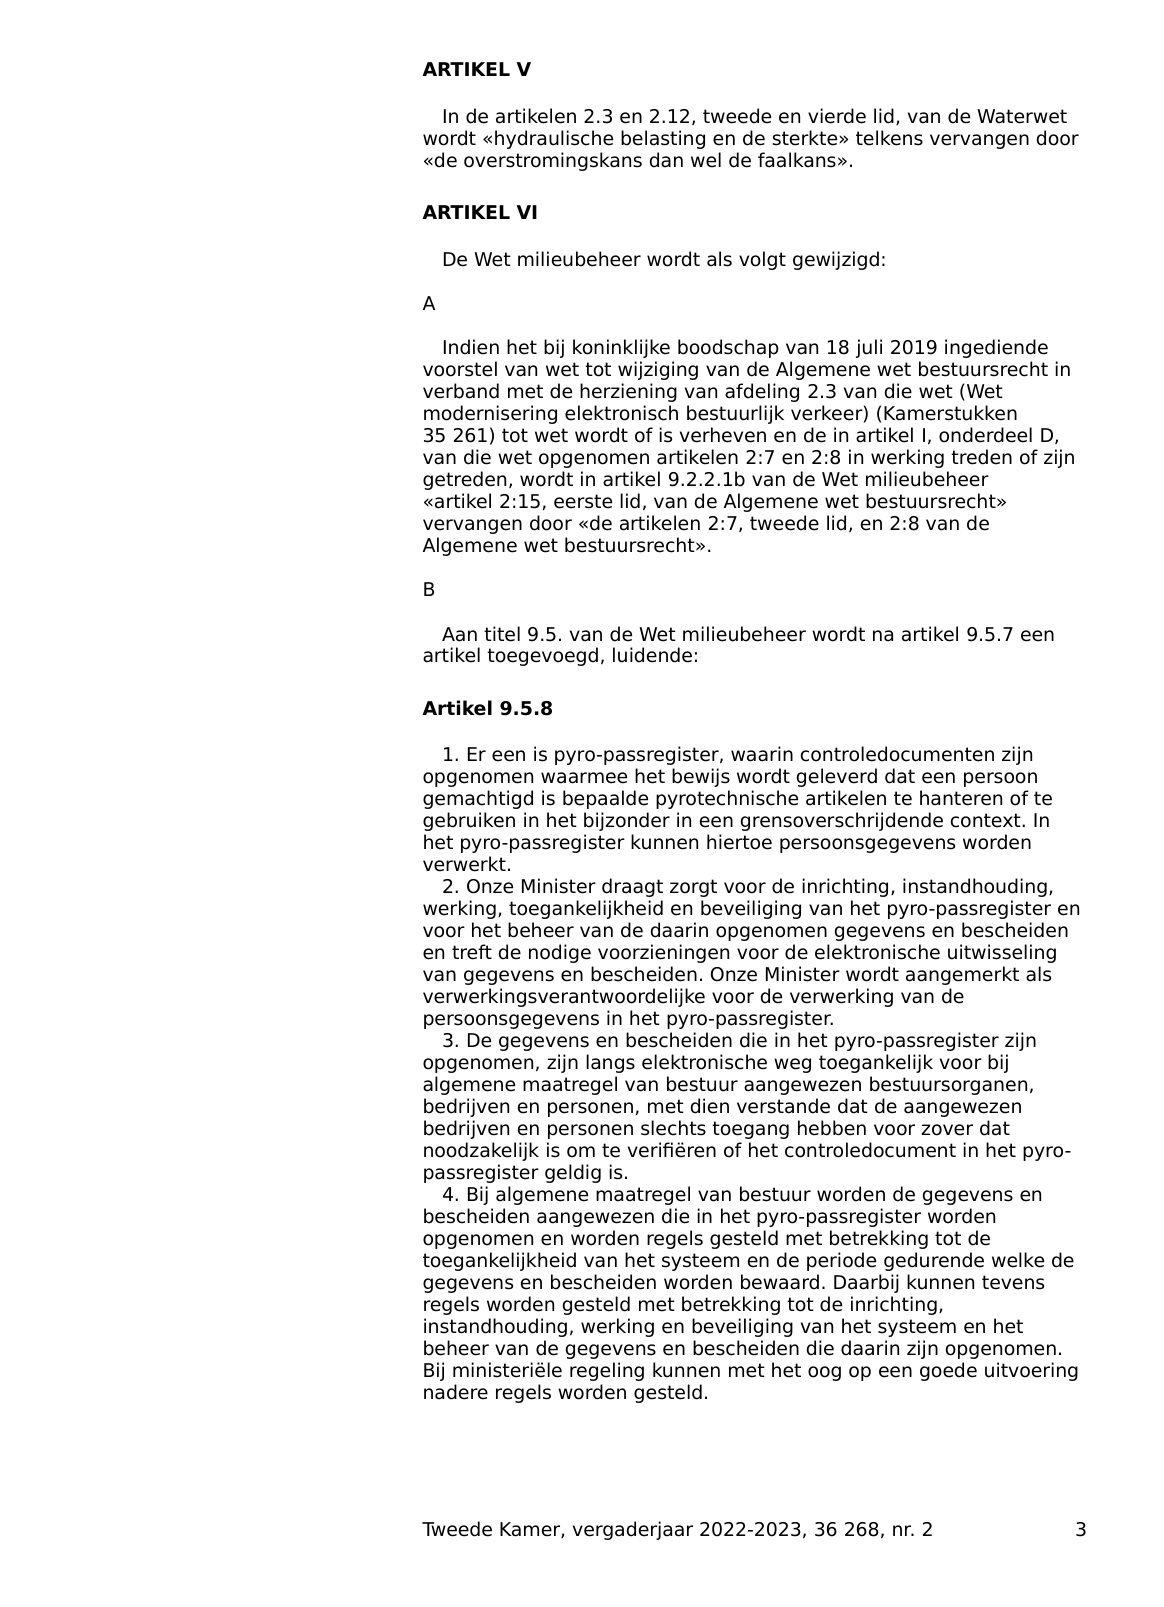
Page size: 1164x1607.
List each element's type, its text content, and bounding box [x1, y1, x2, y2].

text De Wet milieubeheer wordt als volgt gewijzigd: [422, 249, 1087, 271]
text A [422, 293, 1087, 315]
text 3. De gegevens en bescheiden die in het pyro-passregister zijn opgenomen, zijn langs elektronische weg toegankelijk voor bij algemene maatregel van bestuur aangewezen bestuursorganen, bedrijven en personen, met dien verstande dat de aangewezen bedrijven en personen slechts toegang hebben voor zover dat noodzakelijk is om te verifiëren of het controledocument in het pyro-passregister geldig is. [422, 1030, 1087, 1184]
text Aan titel 9.5. van de Wet milieubeheer wordt na artikel 9.5.7 een artikel toegevoegd, luidende: [422, 623, 1087, 667]
text 2. Onze Minister draagt zorgt voor de inrichting, instandhouding, werking, toegankelijkheid en beveiliging van het pyro-passregister en voor het beheer van de daarin opgenomen gegevens en bescheiden en treft de nodige voorzieningen voor de elektronische uitwisseling van gegevens en bescheiden. Onze Minister wordt aangemerkt als verwerkingsverantwoordelijke voor de verwerking van de persoonsgegevens in het pyro-passregister. [422, 876, 1087, 1030]
text 1. Er een is pyro-passregister, waarin controledocumenten zijn opgenomen waarmee het bewijs wordt geleverd dat een persoon gemachtigd is bepaalde pyrotechnische artikelen te hanteren of te gebruiken in het bijzonder in een grensoverschrijdende context. In het pyro-passregister kunnen hiertoe persoonsgegevens worden verwerkt. [422, 744, 1087, 876]
subtitle ARTIKEL V [422, 59, 1087, 81]
text Indien het bij koninklijke boodschap van 18 juli 2019 ingediende voorstel van wet tot wijziging van de Algemene wet bestuursrecht in verband met de herziening van afdeling 2.3 van die wet (Wet modernisering elektronisch bestuurlijk verkeer) (Kamerstukken 35 261) tot wet wordt of is verheven en de in artikel I, onderdeel D, van die wet opgenomen artikelen 2:7 en 2:8 in werking treden of zijn getreden, wordt in artikel 9.2.2.1b van de Wet milieubeheer «artikel 2:15, eerste lid, van de Algemene wet bestuursrecht» vervangen door «de artikelen 2:7, tweede lid, en 2:8 van de Algemene wet bestuursrecht». [422, 337, 1087, 557]
text B [422, 579, 1087, 601]
text 4. Bij algemene maatregel van bestuur worden de gegevens en bescheiden aangewezen die in het pyro-passregister worden opgenomen en worden regels gesteld met betrekking tot de toegankelijkheid van het systeem en de periode gedurende welke de gegevens en bescheiden worden bewaard. Daarbij kunnen tevens regels worden gesteld met betrekking tot de inrichting, instandhouding, werking en beveiliging van het systeem en het beheer van de gegevens en bescheiden die daarin zijn opgenomen. Bij ministeriële regeling kunnen met het oog op een goede uitvoering nadere regels worden gesteld. [422, 1184, 1087, 1404]
text In de artikelen 2.3 en 2.12, tweede en vierde lid, van de Waterwet wordt «hydraulische belasting en de sterkte» telkens vervangen door «de overstromingskans dan wel de faalkans». [422, 106, 1087, 172]
subtitle Artikel 9.5.8 [422, 697, 1087, 719]
subtitle ARTIKEL VI [422, 202, 1087, 224]
